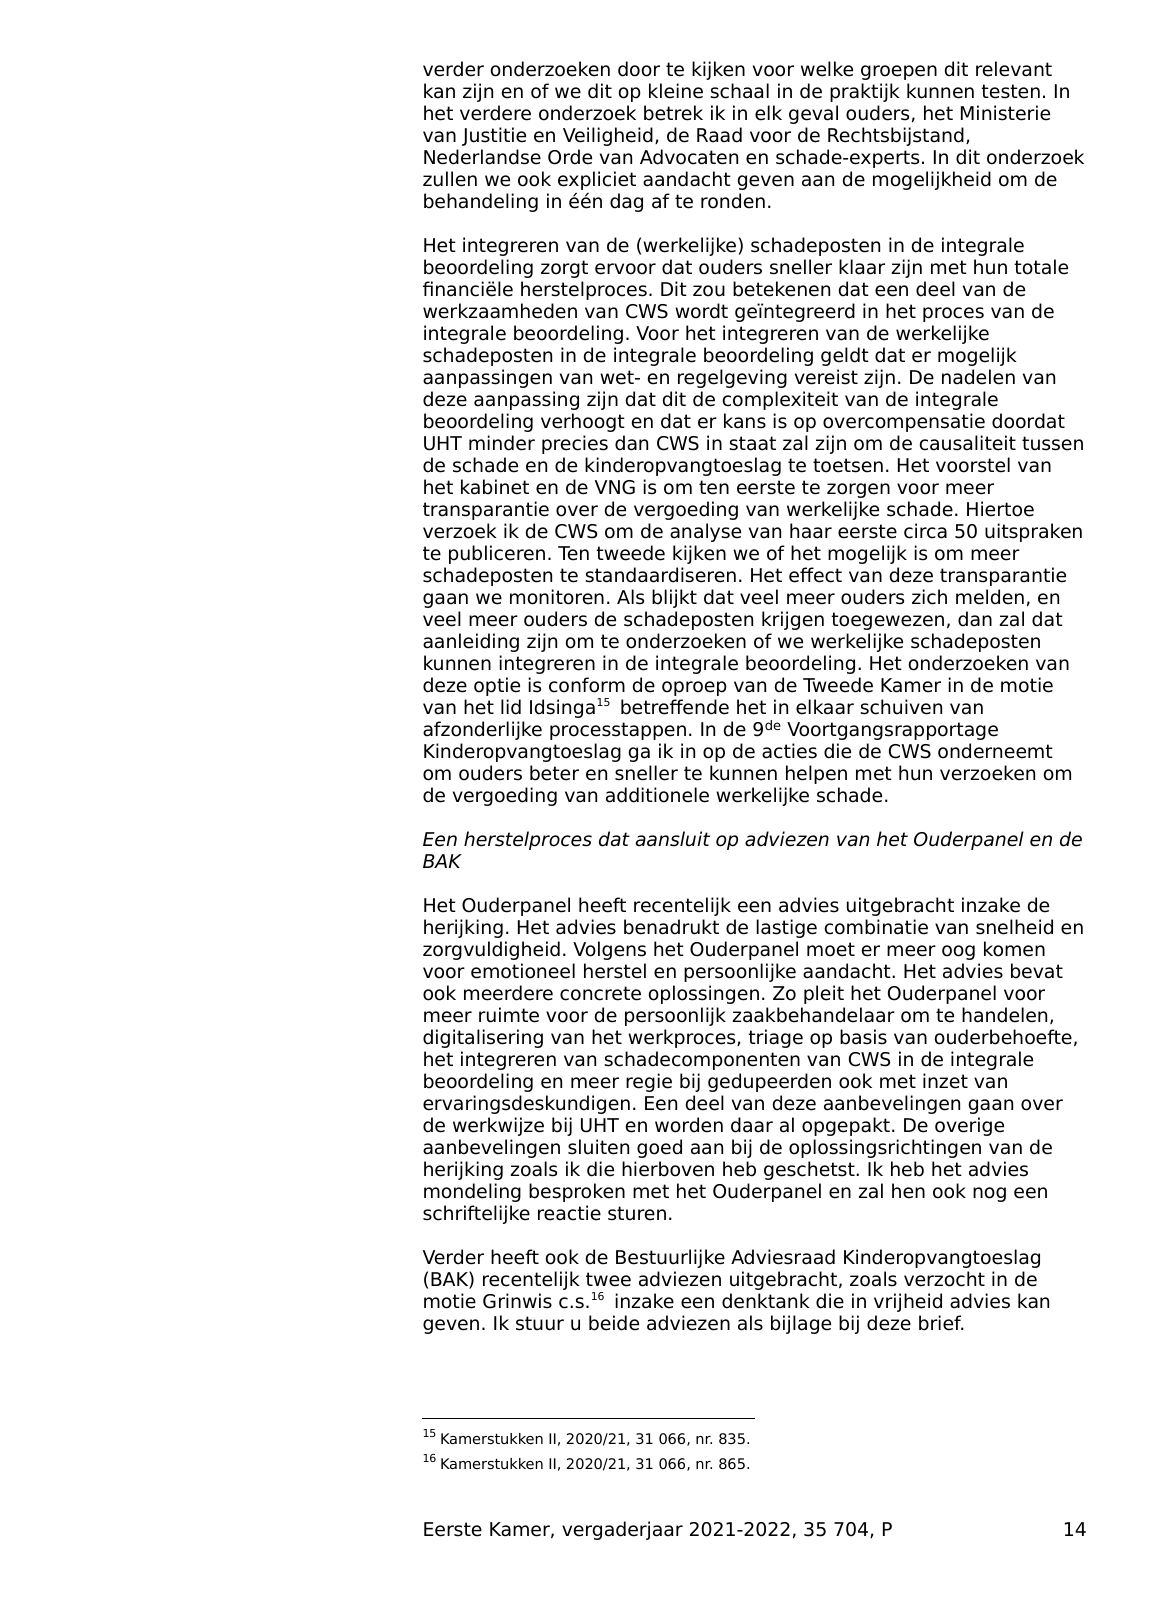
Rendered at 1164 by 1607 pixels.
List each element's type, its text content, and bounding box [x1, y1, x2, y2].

text Het integreren van de (werkelijke) schadeposten in de integrale beoordeling zorgt ervoor dat ouders sneller klaar zijn met hun totale financiële herstelproces. Dit zou betekenen dat een deel van de werkzaamheden van CWS wordt geïntegreerd in het proces van de integrale beoordeling. Voor het integreren van de werkelijke schadeposten in de integrale beoordeling geldt dat er mogelijk aanpassingen van wet- en regelgeving vereist zijn. De nadelen van deze aanpassing zijn dat dit de complexiteit van de integrale beoordeling verhoogt en dat er kans is op overcompensatie doordat UHT minder precies dan CWS in staat zal zijn om de causaliteit tussen de schade en de kinderopvangtoeslag te toetsen. Het voorstel van het kabinet en de VNG is om ten eerste te zorgen voor meer transparantie over de vergoeding van werkelijke schade. Hiertoe verzoek ik de CWS om de analyse van haar eerste circa 50 uitspraken te publiceren. Ten tweede kijken we of het mogelijk is om meer schadeposten te standaardiseren. Het effect van deze transparantie gaan we monitoren. Als blijkt dat veel meer ouders zich melden, en veel meer ouders de schadeposten krijgen toegewezen, dan zal dat aanleiding zijn om te onderzoeken of we werkelijke schadeposten kunnen integreren in de integrale beoordeling. Het onderzoeken van deze optie is conform de oproep van de Tweede Kamer in de motie van het lid Idsinga betreffende het in elkaar schuiven van afzonderlijke processtappen. In de 9de Voortgangsrapportage Kinderopvangtoeslag ga ik in op de acties die de CWS onderneemt om ouders beter en sneller te kunnen helpen met hun verzoeken om de vergoeding van additionele werkelijke schade. [422, 235, 1087, 807]
text Kamerstukken II, 2020/21, 31 066, nr. 865. [422, 1452, 1087, 1474]
text Het Ouderpanel heeft recentelijk een advies uitgebracht inzake de herijking. Het advies benadrukt de lastige combinatie van snelheid en zorgvuldigheid. Volgens het Ouderpanel moet er meer oog komen voor emotioneel herstel en persoonlijke aandacht. Het advies bevat ook meerdere concrete oplossingen. Zo pleit het Ouderpanel voor meer ruimte voor de persoonlijk zaakbehandelaar om te handelen, digitalisering van het werkproces, triage op basis van ouderbehoefte, het integreren van schadecomponenten van CWS in de integrale beoordeling en meer regie bij gedupeerden ook met inzet van ervaringsdeskundigen. Een deel van deze aanbevelingen gaan over de werkwijze bij UHT en worden daar al opgepakt. De overige aanbevelingen sluiten goed aan bij de oplossingsrichtingen van de herijking zoals ik die hierboven heb geschetst. Ik heb het advies mondeling besproken met het Ouderpanel en zal hen ook nog een schriftelijke reactie sturen. [422, 895, 1087, 1224]
text Verder heeft ook de Bestuurlijke Adviesraad Kinderopvangtoeslag (BAK) recentelijk twee adviezen uitgebracht, zoals verzocht in de motie Grinwis c.s. inzake een denktank die in vrijheid advies kan geven. Ik stuur u beide adviezen als bijlage bij deze brief. [422, 1247, 1087, 1335]
text Kamerstukken II, 2020/21, 31 066, nr. 835. [422, 1427, 1087, 1449]
text verder onderzoeken door te kijken voor welke groepen dit relevant kan zijn en of we dit op kleine schaal in de praktijk kunnen testen. In het verdere onderzoek betrek ik in elk geval ouders, het Ministerie van Justitie en Veiligheid, de Raad voor de Rechtsbijstand, Nederlandse Orde van Advocaten en schade-experts. In dit onderzoek zullen we ook expliciet aandacht geven aan de mogelijkheid om de behandeling in één dag af te ronden. [422, 59, 1087, 213]
subtitle Een herstelproces dat aansluit op adviezen van het Ouderpanel en de BAK [422, 829, 1087, 873]
